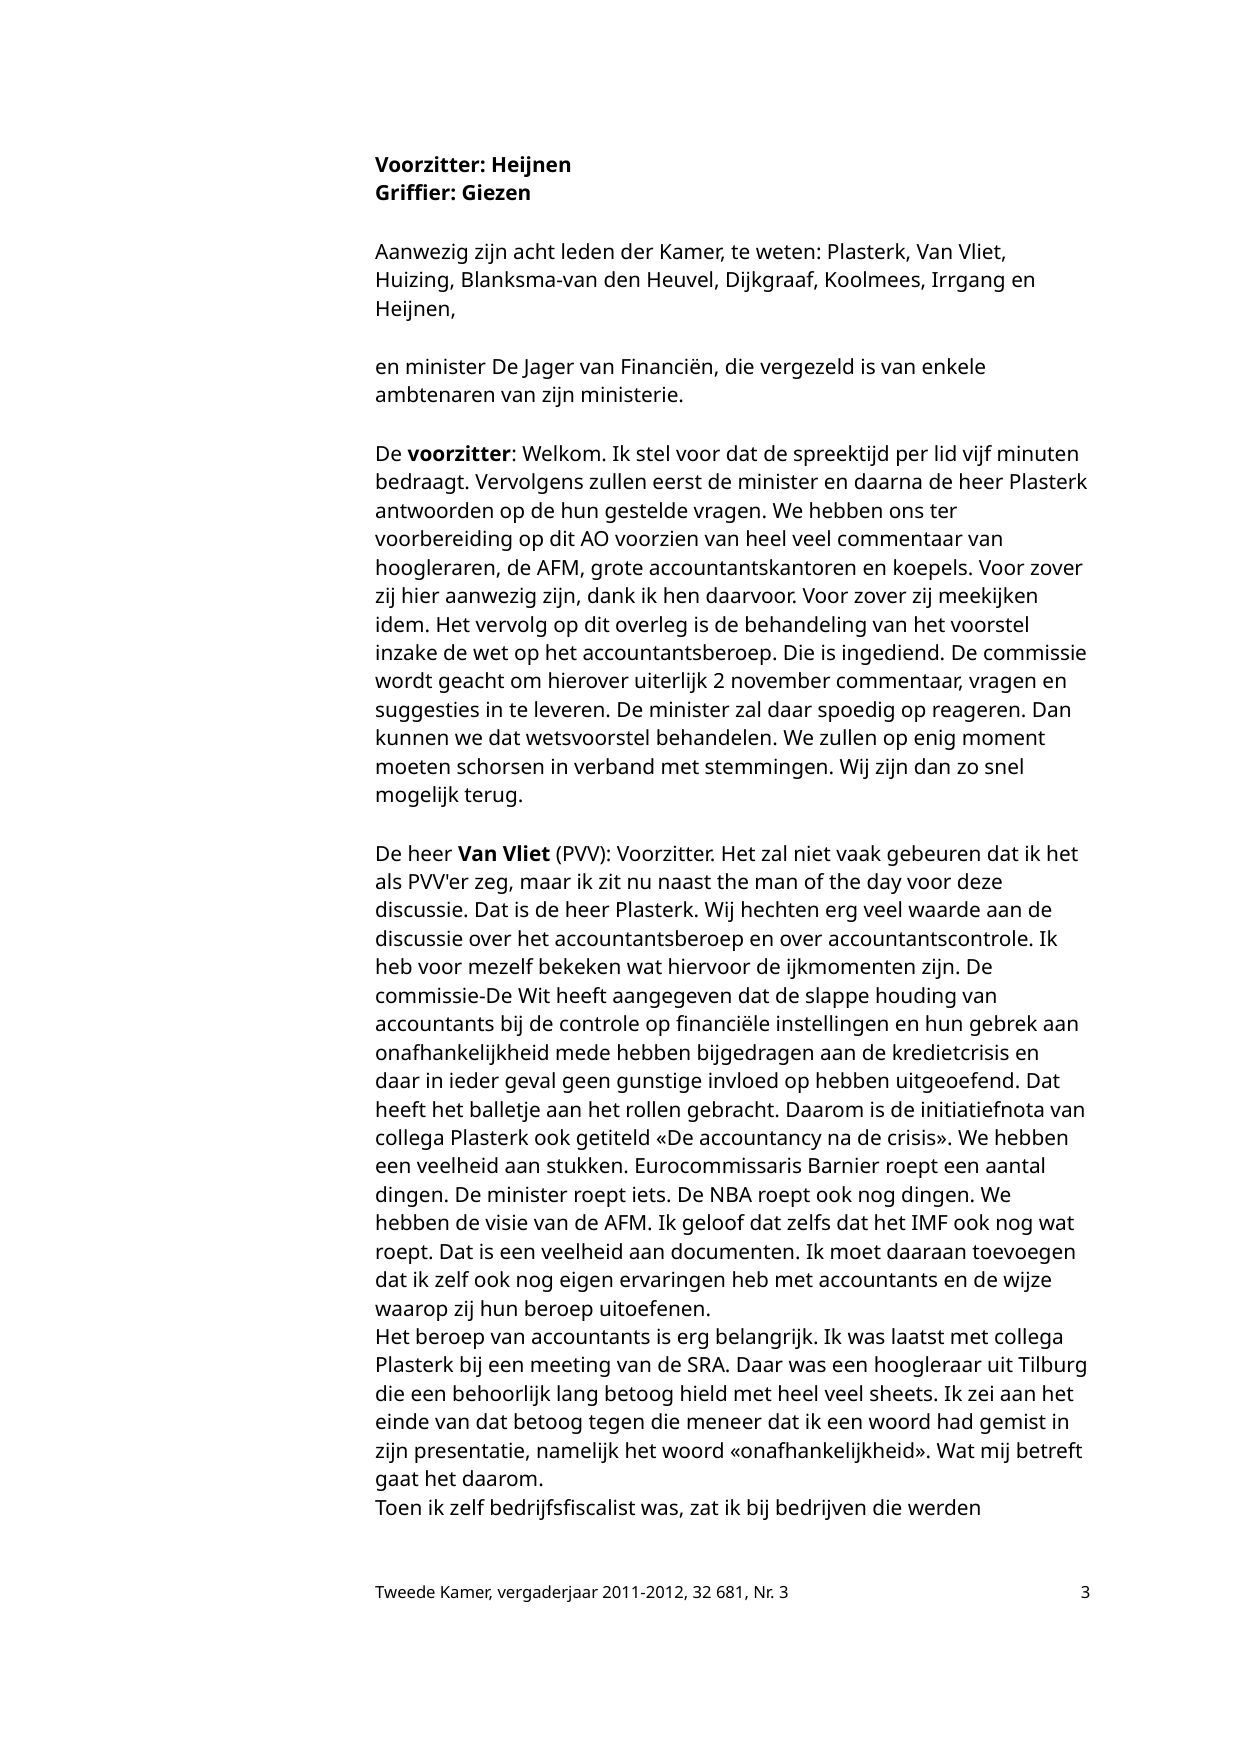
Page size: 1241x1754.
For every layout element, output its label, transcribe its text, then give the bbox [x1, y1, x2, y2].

text Griffier: Giezen [375, 178, 1090, 207]
text De voorzitter: Welkom. Ik stel voor dat de spreektijd per lid vijf minuten bedraagt. Vervolgens zullen eerst de minister en daarna de heer Plasterk antwoorden op de hun gestelde vragen. We hebben ons ter voorbereiding op dit AO voorzien van heel veel commentaar van hoogleraren, de AFM, grote accountantskantoren en koepels. Voor zover zij hier aanwezig zijn, dank ik hen daarvoor. Voor zover zij meekijken idem. Het vervolg op dit overleg is de behandeling van het voorstel inzake de wet op het accountantsberoep. Die is ingediend. De commissie wordt geacht om hierover uiterlijk 2 november commentaar, vragen en suggesties in te leveren. De minister zal daar spoedig op reageren. Dan kunnen we dat wetsvoorstel behandelen. We zullen op enig moment moeten schorsen in verband met stemmingen. Wij zijn dan zo snel mogelijk terug. [375, 439, 1090, 809]
text Voorzitter: Heijnen [375, 150, 1090, 178]
text Toen ik zelf bedrijfsfiscalist was, zat ik bij bedrijven die werden [375, 1493, 1090, 1521]
text De heer Van Vliet (PVV): Voorzitter. Het zal niet vaak gebeuren dat ik het als PVV'er zeg, maar ik zit nu naast the man of the day voor deze discussie. Dat is de heer Plasterk. Wij hechten erg veel waarde aan de discussie over het accountantsberoep en over accountantscontrole. Ik heb voor mezelf bekeken wat hiervoor de ijkmomenten zijn. De commissie-De Wit heeft aangegeven dat de slappe houding van accountants bij de controle op financiële instellingen en hun gebrek aan onafhankelijkheid mede hebben bijgedragen aan de kredietcrisis en daar in ieder geval geen gunstige invloed op hebben uitgeoefend. Dat heeft het balletje aan het rollen gebracht. Daarom is de initiatiefnota van collega Plasterk ook getiteld «De accountancy na de crisis». We hebben een veelheid aan stukken. Eurocommissaris Barnier roept een aantal dingen. De minister roept iets. De NBA roept ook nog dingen. We hebben de visie van de AFM. Ik geloof dat zelfs dat het IMF ook nog wat roept. Dat is een veelheid aan documenten. Ik moet daaraan toevoegen dat ik zelf ook nog eigen ervaringen heb met accountants en de wijze waarop zij hun beroep uitoefenen. [375, 839, 1090, 1322]
text Aanwezig zijn acht leden der Kamer, te weten: Plasterk, Van Vliet, Huizing, Blanksma-van den Heuvel, Dijkgraaf, Koolmees, Irrgang en Heijnen, [375, 237, 1090, 322]
text en minister De Jager van Financiën, die vergezeld is van enkele ambtenaren van zijn ministerie. [375, 352, 1090, 409]
text Het beroep van accountants is erg belangrijk. Ik was laatst met collega Plasterk bij een meeting van de SRA. Daar was een hoogleraar uit Tilburg die een behoorlijk lang betoog hield met heel veel sheets. Ik zei aan het einde van dat betoog tegen die meneer dat ik een woord had gemist in zijn presentatie, namelijk het woord «onafhankelijkheid». Wat mij betreft gaat het daarom. [375, 1322, 1090, 1493]
